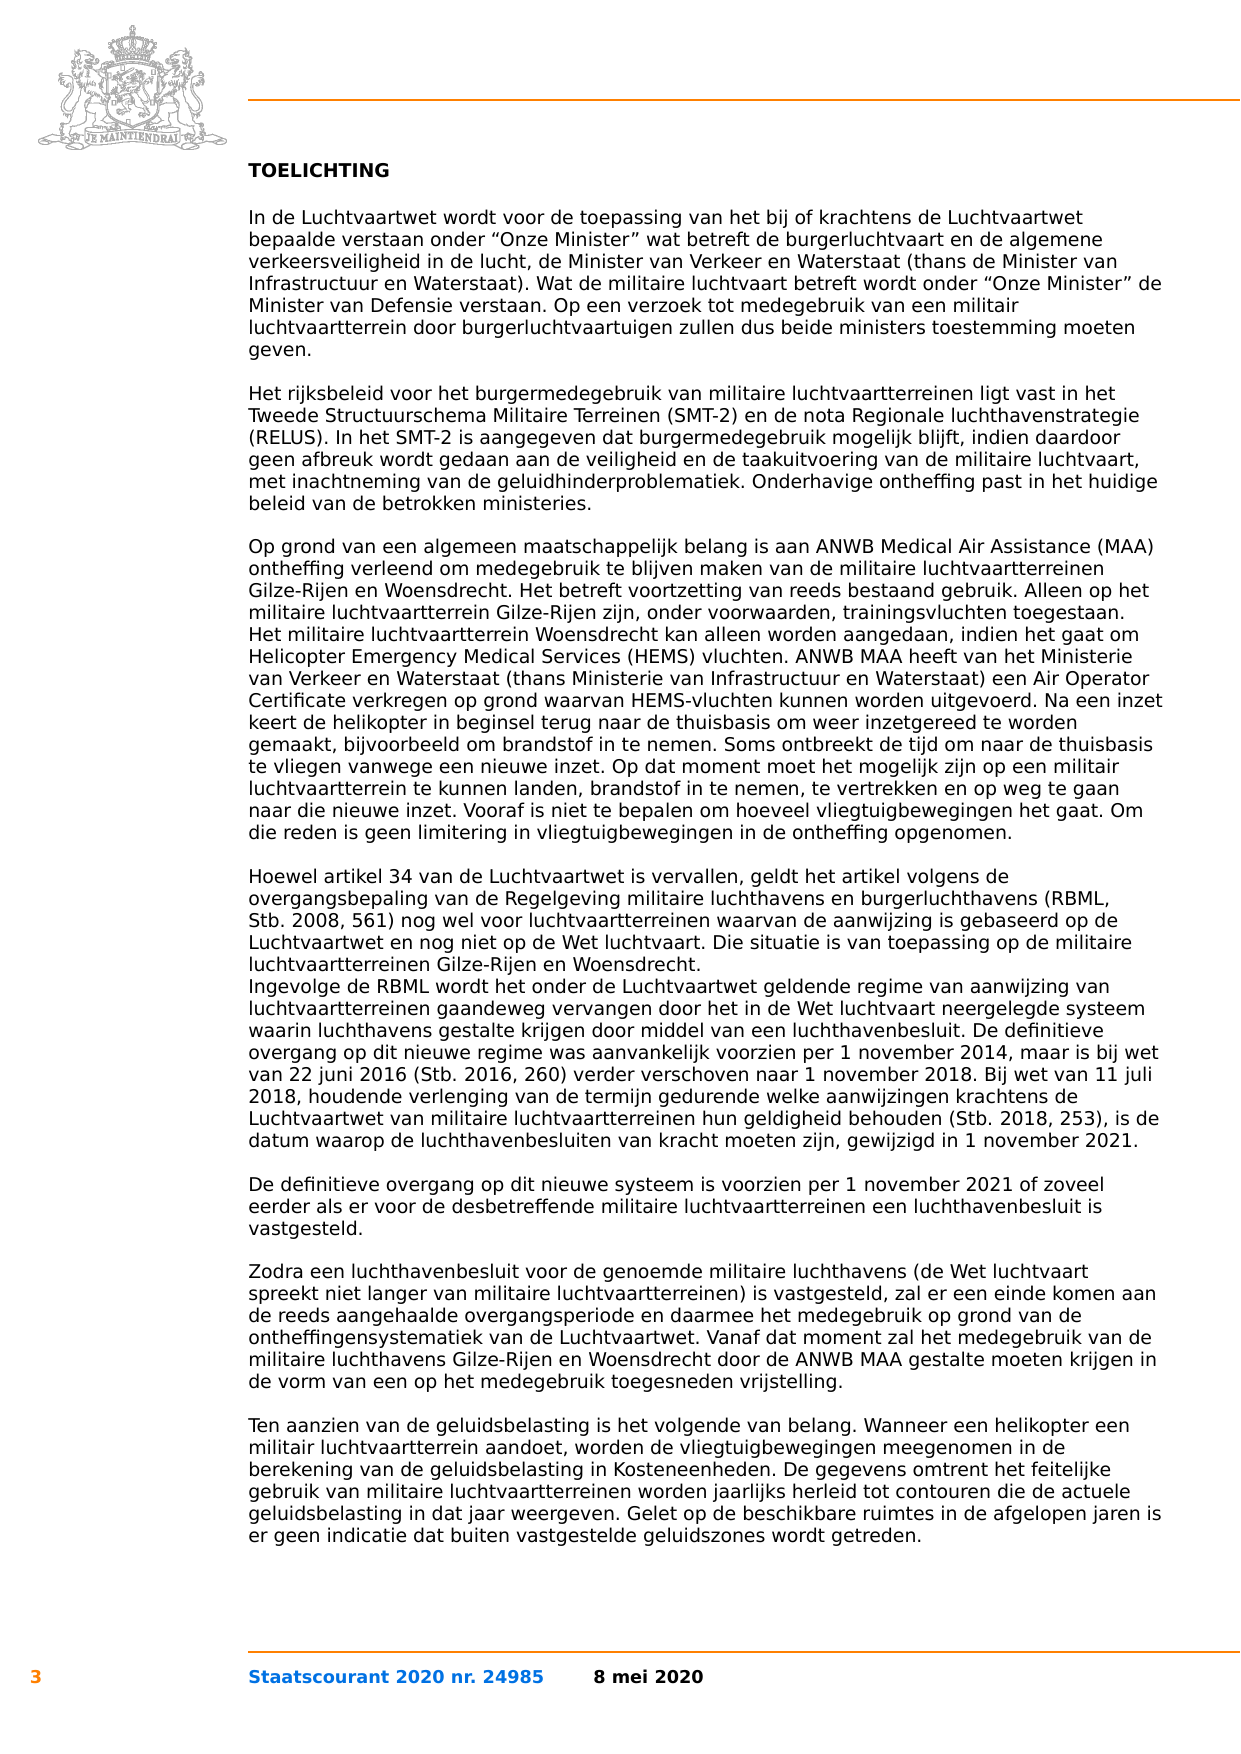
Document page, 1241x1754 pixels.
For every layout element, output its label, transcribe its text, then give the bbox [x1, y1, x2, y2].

text Ingevolge de RBML wordt het onder de Luchtvaartwet geldende regime van aanwijzing van luchtvaartterreinen gaandeweg vervangen door het in de Wet luchtvaart neergelegde systeem waarin luchthavens gestalte krijgen door middel van een luchthavenbesluit. De definitieve overgang op dit nieuwe regime was aanvankelijk voorzien per 1 november 2014, maar is bij wet van 22 juni 2016 (Stb. 2016, 260) verder verschoven naar 1 november 2018. Bij wet van 11 juli 2018, houdende verlenging van de termijn gedurende welke aanwijzingen krachtens de Luchtvaartwet van militaire luchtvaartterreinen hun geldigheid behouden (Stb. 2018, 253), is de datum waarop de luchthavenbesluiten van kracht moeten zijn, gewijzigd in 1 november 2021. [248, 976, 1163, 1152]
subtitle TOELICHTING [248, 160, 1163, 182]
text Op grond van een algemeen maatschappelijk belang is aan ANWB Medical Air Assistance (MAA) ontheffing verleend om medegebruik te blijven maken van de militaire luchtvaartterreinen Gilze-Rijen en Woensdrecht. Het betreft voortzetting van reeds bestaand gebruik. Alleen op het militaire luchtvaartterrein Gilze-Rijen zijn, onder voorwaarden, trainingsvluchten toegestaan. Het militaire luchtvaartterrein Woensdrecht kan alleen worden aangedaan, indien het gaat om Helicopter Emergency Medical Services (HEMS) vluchten. ANWB MAA heeft van het Ministerie van Verkeer en Waterstaat (thans Ministerie van Infrastructuur en Waterstaat) een Air Operator Certificate verkregen op grond waarvan HEMS-vluchten kunnen worden uitgevoerd. Na een inzet keert de helikopter in beginsel terug naar de thuisbasis om weer inzetgereed te worden gemaakt, bijvoorbeeld om brandstof in te nemen. Soms ontbreekt de tijd om naar de thuisbasis te vliegen vanwege een nieuwe inzet. Op dat moment moet het mogelijk zijn op een militair luchtvaartterrein te kunnen landen, brandstof in te nemen, te vertrekken en op weg te gaan naar die nieuwe inzet. Vooraf is niet te bepalen om hoeveel vliegtuigbewegingen het gaat. Om die reden is geen limitering in vliegtuigbewegingen in de ontheffing opgenomen. [248, 536, 1163, 844]
text Zodra een luchthavenbesluit voor de genoemde militaire luchthavens (de Wet luchtvaart spreekt niet langer van militaire luchtvaartterreinen) is vastgesteld, zal er een einde komen aan de reeds aangehaalde overgangsperiode en daarmee het medegebruik op grond van de ontheffingensystematiek van de Luchtvaartwet. Vanaf dat moment zal het medegebruik van de militaire luchthavens Gilze-Rijen en Woensdrecht door de ANWB MAA gestalte moeten krijgen in de vorm van een op het medegebruik toegesneden vrijstelling. [248, 1261, 1163, 1393]
text De definitieve overgang op dit nieuwe systeem is voorzien per 1 november 2021 of zoveel eerder als er voor de desbetreffende militaire luchtvaartterreinen een luchthavenbesluit is vastgesteld. [248, 1173, 1163, 1239]
text Ten aanzien van de geluidsbelasting is het volgende van belang. Wanneer een helikopter een militair luchtvaartterrein aandoet, worden de vliegtuigbewegingen meegenomen in de berekening van de geluidsbelasting in Kosteneenheden. De gegevens omtrent het feitelijke gebruik van militaire luchtvaartterreinen worden jaarlijks herleid tot contouren die de actuele geluidsbelasting in dat jaar weergeven. Gelet op de beschikbare ruimtes in de afgelopen jaren is er geen indicatie dat buiten vastgestelde geluidszones wordt getreden. [248, 1415, 1163, 1547]
text Het rijksbeleid voor het burgermedegebruik van militaire luchtvaartterreinen ligt vast in het Tweede Structuurschema Militaire Terreinen (SMT-2) en de nota Regionale luchthavenstrategie (RELUS). In het SMT-2 is aangegeven dat burgermedegebruik mogelijk blijft, indien daardoor geen afbreuk wordt gedaan aan de veiligheid en de taakuitvoering van de militaire luchtvaart, met inachtneming van de geluidhinderproblematiek. Onderhavige ontheffing past in het huidige beleid van de betrokken ministeries. [248, 383, 1163, 514]
text In de Luchtvaartwet wordt voor de toepassing van het bij of krachtens de Luchtvaartwet bepaalde verstaan onder “Onze Minister” wat betreft de burgerluchtvaart en de algemene verkeersveiligheid in de lucht, de Minister van Verkeer en Waterstaat (thans de Minister van Infrastructuur en Waterstaat). Wat de militaire luchtvaart betreft wordt onder “Onze Minister” de Minister van Defensie verstaan. Op een verzoek tot medegebruik van een militair luchtvaartterrein door burgerluchtvaartuigen zullen dus beide ministers toestemming moeten geven. [248, 207, 1163, 361]
text Hoewel artikel 34 van de Luchtvaartwet is vervallen, geldt het artikel volgens de overgangsbepaling van de Regelgeving militaire luchthavens en burgerluchthavens (RBML, Stb. 2008, 561) nog wel voor luchtvaartterreinen waarvan de aanwijzing is gebaseerd op de Luchtvaartwet en nog niet op de Wet luchtvaart. Die situatie is van toepassing op de militaire luchtvaartterreinen Gilze-Rijen en Woensdrecht. [248, 866, 1163, 976]
picture [38, 25, 227, 150]
